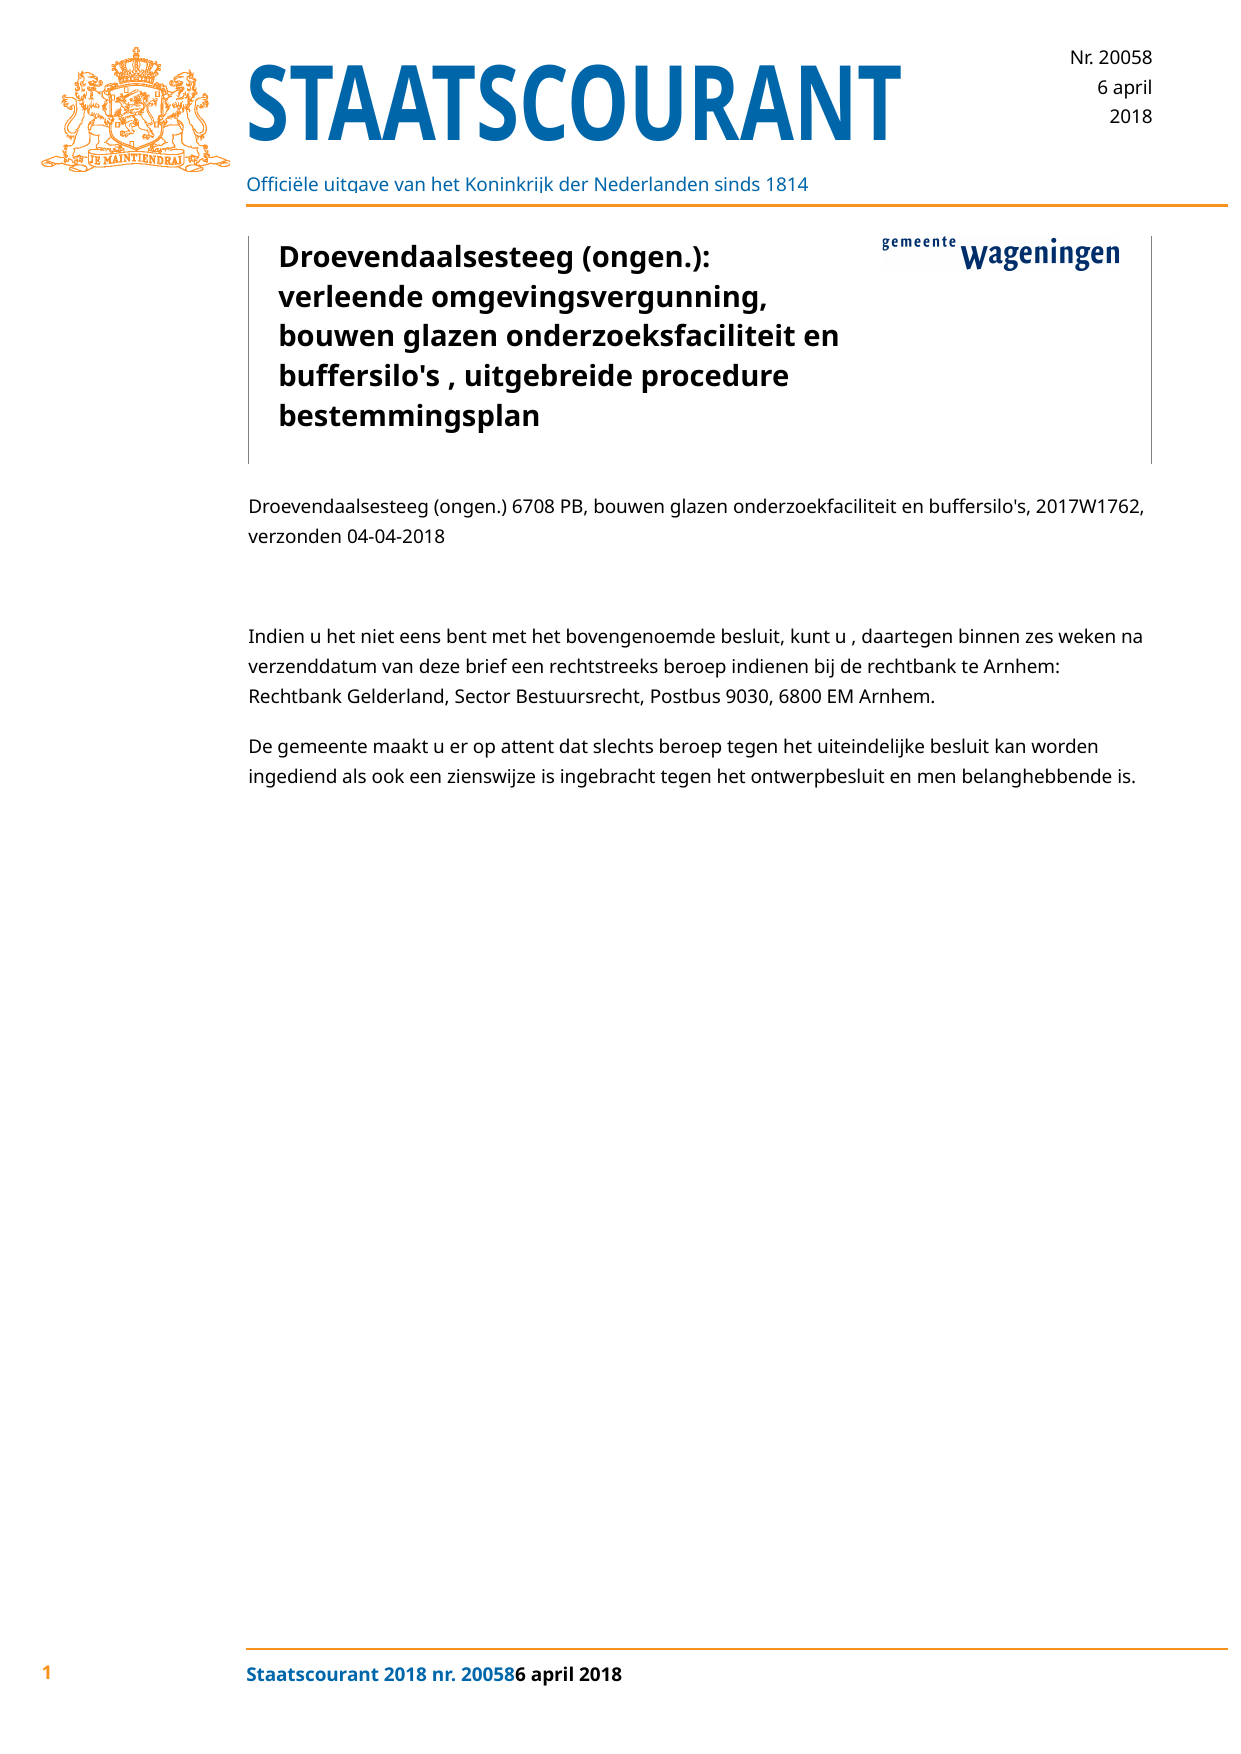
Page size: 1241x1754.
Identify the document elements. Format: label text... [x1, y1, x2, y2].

picture [882, 236, 1119, 271]
table_header Droevendaalsesteeg (ongen.): verleende omgevingsvergunning, bouwen glazen onderzoeksfaciliteit en buffersilo's , uitgebreide procedure bestemmingsplan [249, 236, 850, 464]
table_header [850, 236, 1151, 464]
picture [41, 47, 231, 172]
text De gemeente maakt u er op attent dat slechts beroep tegen het uiteindelijke besluit kan worden ingediend als ook een zienswijze is ingebracht tegen het ontwerpbesluit en men belanghebbende is. [248, 733, 1152, 789]
text Indien u het niet eens bent met het bovengenoemde besluit, kunt u , daartegen binnen zes weken na verzenddatum van deze brief een rechtstreeks beroep indienen bij de rechtbank te Arnhem: Rechtbank Gelderland, Sector Bestuursrecht, Postbus 9030, 6800 EM Arnhem. [248, 624, 1152, 709]
text Droevendaalsesteeg (ongen.) 6708 PB, bouwen glazen onderzoekfaciliteit en buffersilo's, 2017W1762, verzonden 04-04-2018 [248, 493, 1152, 549]
